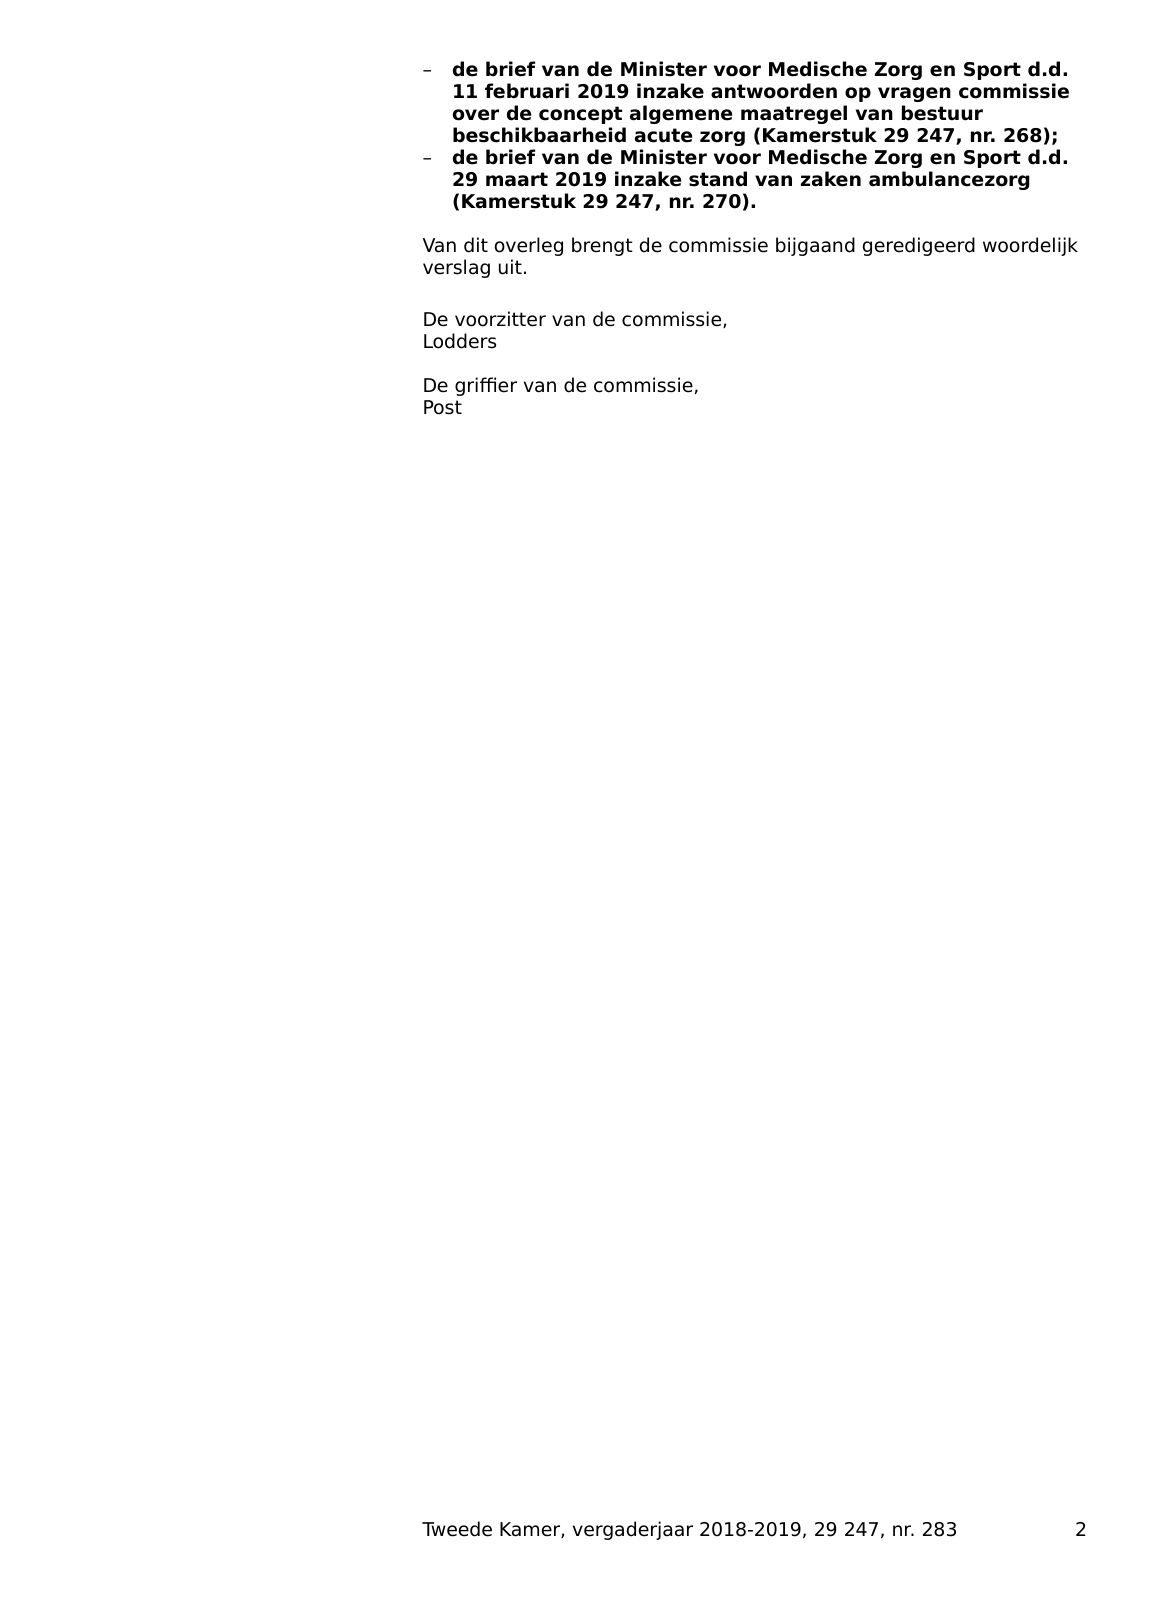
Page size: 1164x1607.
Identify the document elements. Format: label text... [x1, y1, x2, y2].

text De voorzitter van de commissie, Lodders [422, 309, 1087, 353]
text – de brief van de Minister voor Medische Zorg en Sport d.d. 29 maart 2019 inzake stand van zaken ambulancezorg (Kamerstuk 29 247, nr. 270). [422, 147, 1087, 213]
text Van dit overleg brengt de commissie bijgaand geredigeerd woordelijk verslag uit. [422, 235, 1087, 279]
text De griffier van de commissie, Post [422, 375, 1087, 419]
text – de brief van de Minister voor Medische Zorg en Sport d.d. 11 februari 2019 inzake antwoorden op vragen commissie over de concept algemene maatregel van bestuur beschikbaarheid acute zorg (Kamerstuk 29 247, nr. 268); [422, 59, 1087, 147]
